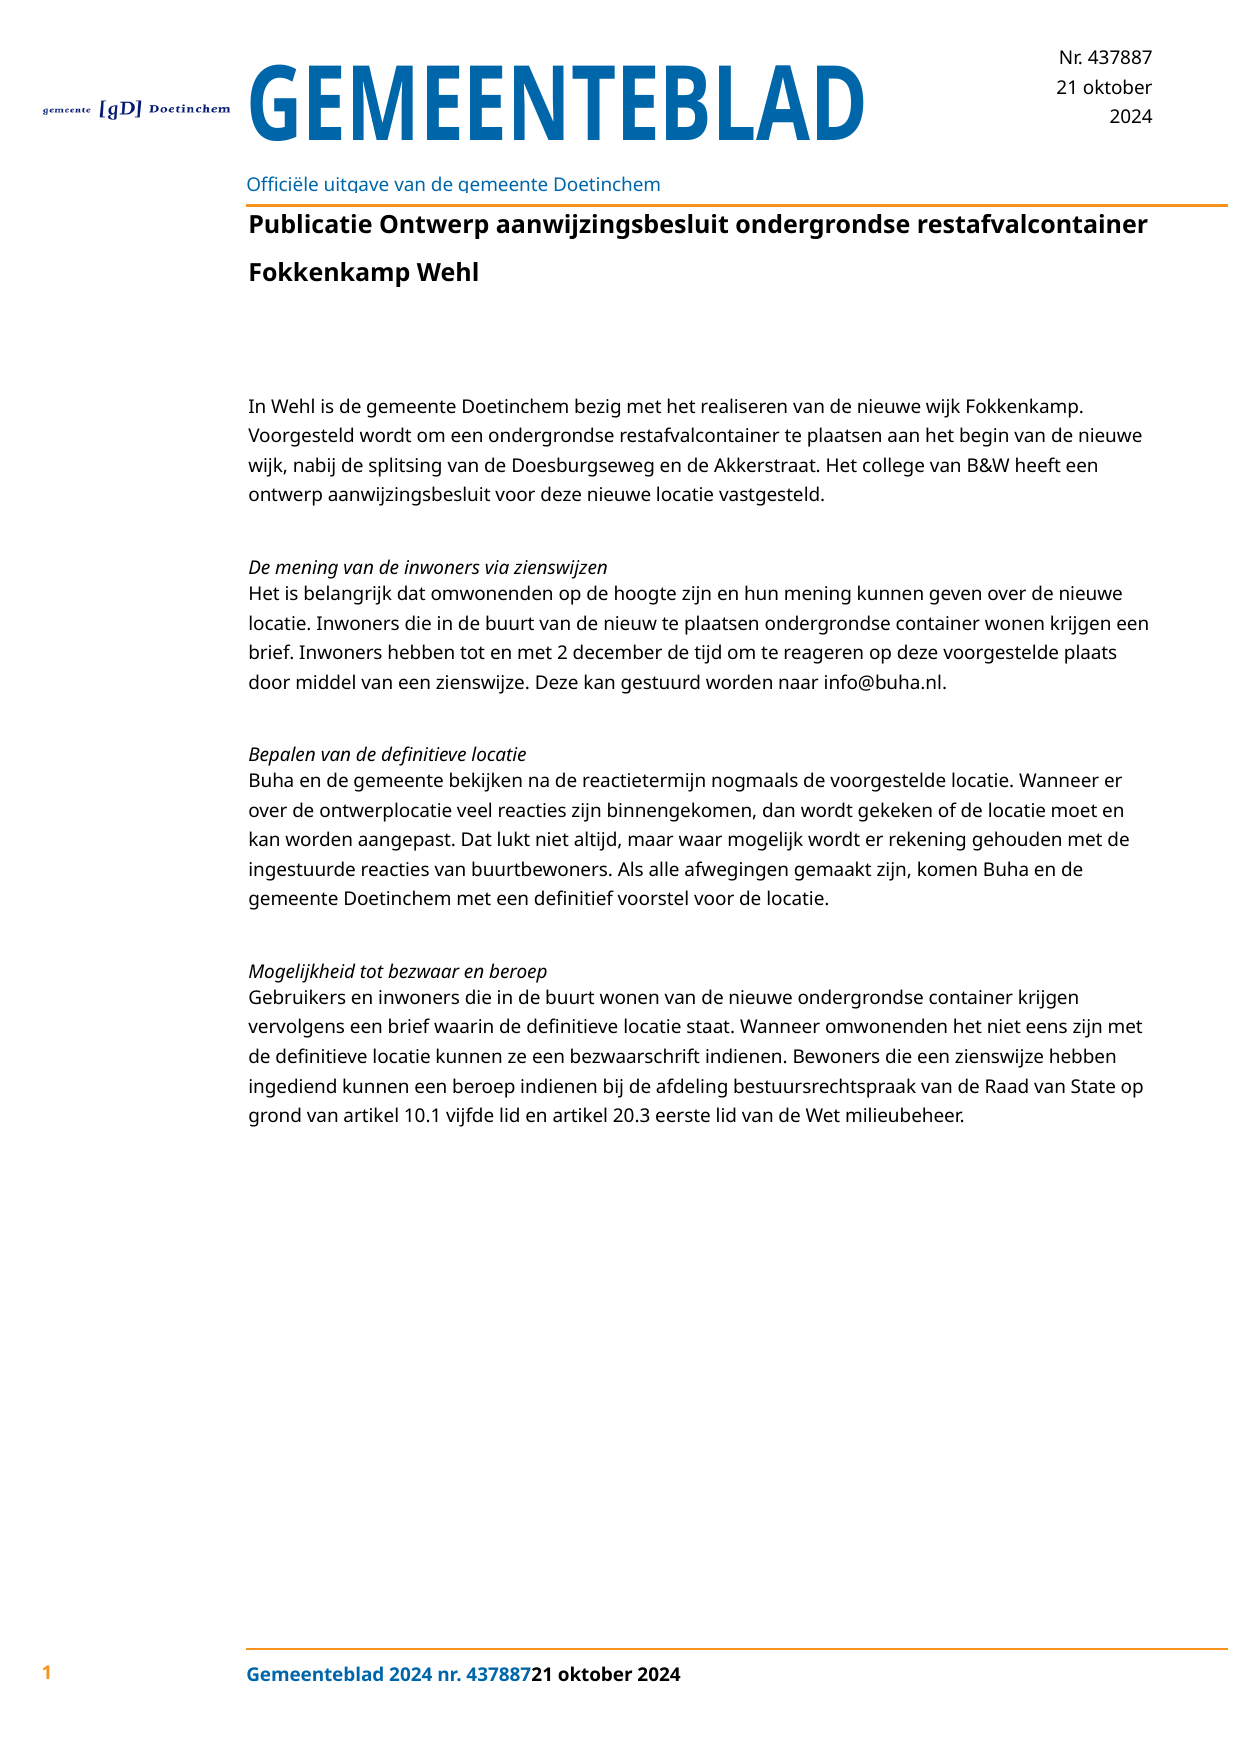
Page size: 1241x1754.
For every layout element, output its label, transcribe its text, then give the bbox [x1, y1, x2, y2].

text In Wehl is de gemeente Doetinchem bezig met het realiseren van de nieuwe wijk Fokkenkamp. Voorgesteld wordt om een ondergrondse restafvalcontainer te plaatsen aan het begin van de nieuwe wijk, nabij de splitsing van de Doesburgseweg en de Akkerstraat. Het college van B&W heeft een ontwerp aanwijzingsbesluit voor deze nieuwe locatie vastgesteld. [248, 393, 1152, 507]
picture [41, 47, 231, 172]
text Buha en de gemeente bekijken na de reactietermijn nogmaals de voorgestelde locatie. Wanneer er over de ontwerplocatie veel reacties zijn binnengekomen, dan wordt gekeken of de locatie moet en kan worden aangepast. Dat lukt niet altijd, maar waar mogelijk wordt er rekening gehouden met de ingestuurde reacties van buurtbewoners. Als alle afwegingen gemaakt zijn, komen Buha en de gemeente Doetinchem met een definitief voorstel voor de locatie. [248, 767, 1152, 911]
text Publicatie Ontwerp aanwijzingsbesluit ondergrondse restafvalcontainer Fokkenkamp Wehl [248, 207, 1152, 288]
text Bepalen van de definitieve locatie [248, 742, 1152, 767]
text Gebruikers en inwoners die in de buurt wonen van de nieuwe ondergrondse container krijgen vervolgens een brief waarin de definitieve locatie staat. Wanneer omwonenden het niet eens zijn met de definitieve locatie kunnen ze een bezwaarschrift indienen. Bewoners die een zienswijze hebben ingediend kunnen een beroep indienen bij de afdeling bestuursrechtspraak van de Raad van State op grond van artikel 10.1 vijfde lid en artikel 20.3 eerste lid van de Wet milieubeheer. [248, 984, 1152, 1128]
text Mogelijkheid tot bezwaar en beroep [248, 958, 1152, 984]
text Het is belangrijk dat omwonenden op de hoogte zijn en hun mening kunnen geven over de nieuwe locatie. Inwoners die in de buurt van de nieuw te plaatsen ondergrondse container wonen krijgen een brief. Inwoners hebben tot en met 2 december de tijd om te reageren op deze voorgestelde plaats door middel van een zienswijze. Deze kan gestuurd worden naar info@buha.nl. [248, 580, 1152, 694]
text De mening van de inwoners via zienswijzen [248, 554, 1152, 580]
